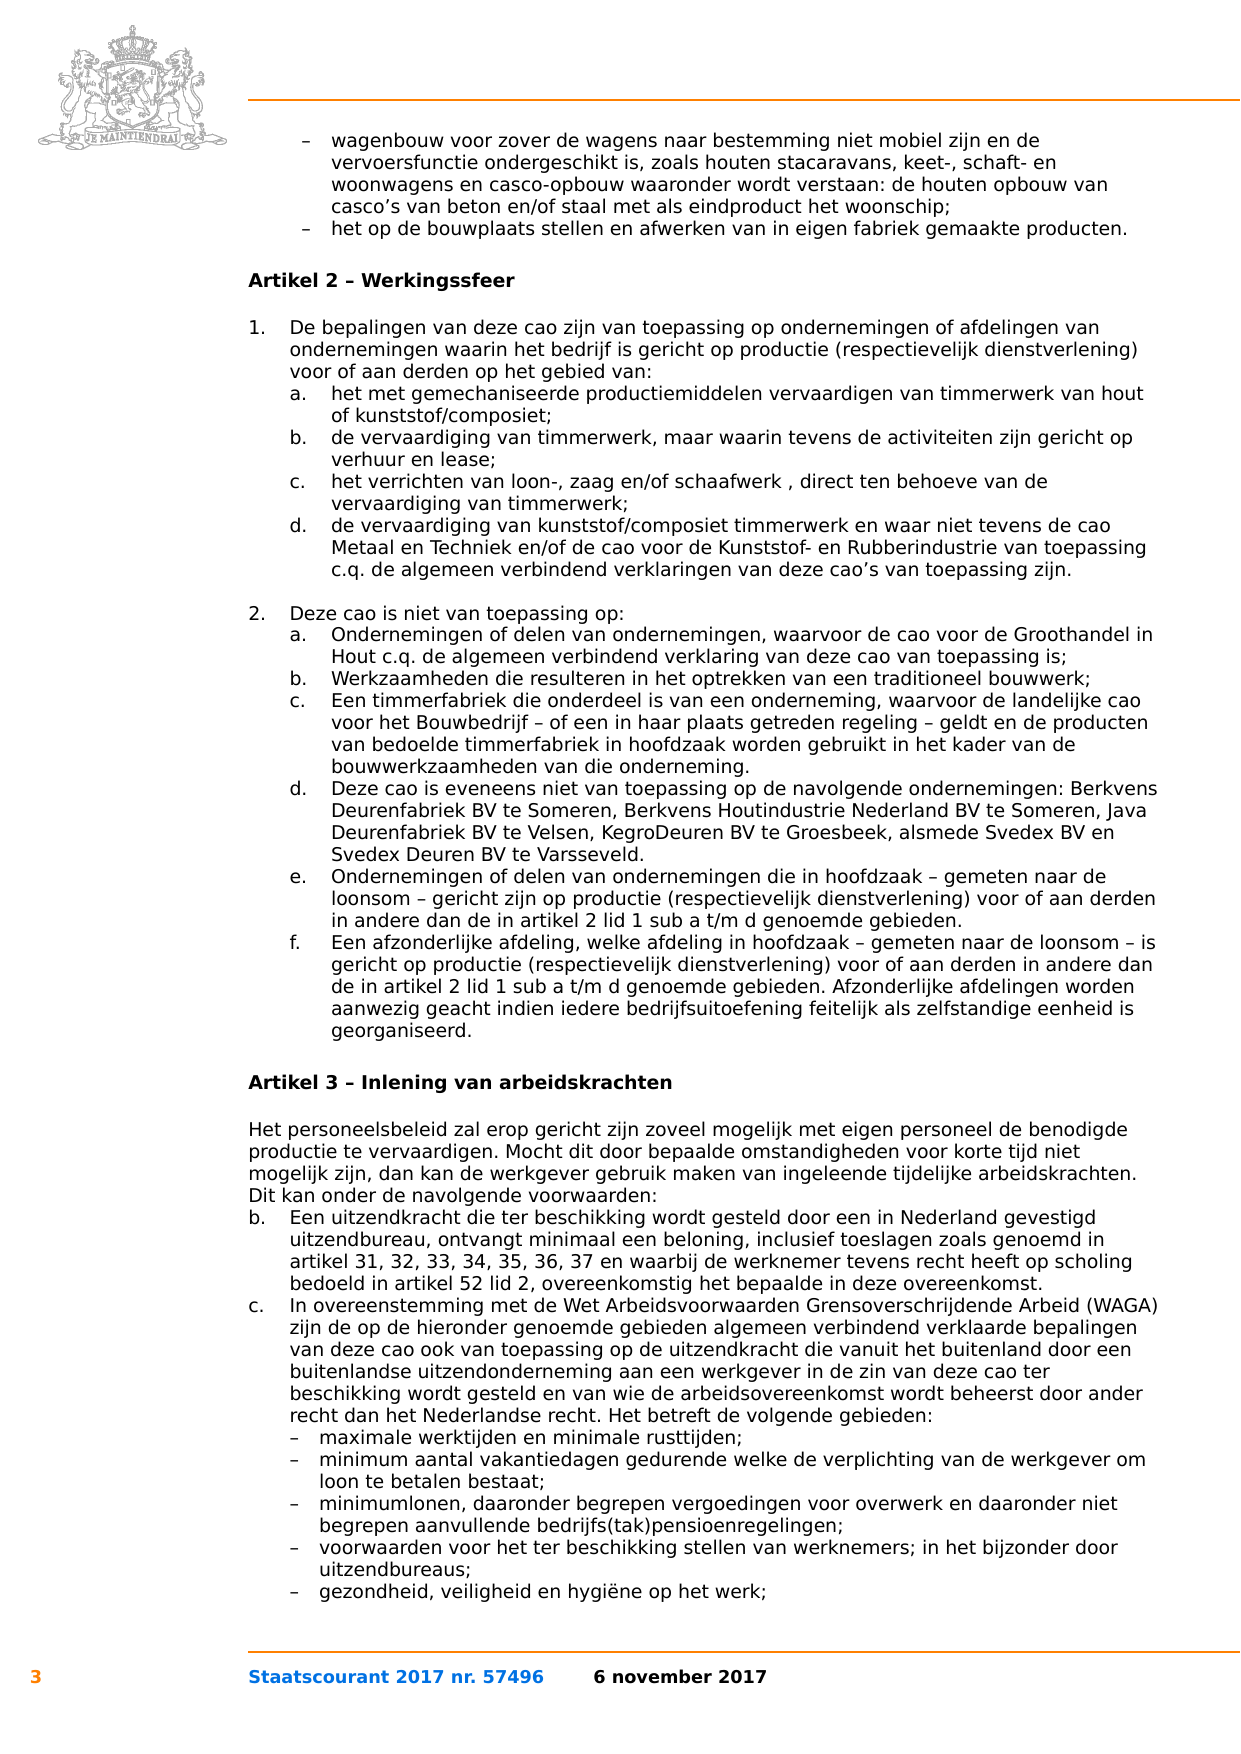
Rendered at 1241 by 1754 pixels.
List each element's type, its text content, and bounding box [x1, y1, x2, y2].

text Het personeelsbeleid zal erop gericht zijn zoveel mogelijk met eigen personeel de benodigde productie te vervaardigen. Mocht dit door bepaalde omstandigheden voor korte tijd niet mogelijk zijn, dan kan de werkgever gebruik maken van ingeleende tijdelijke arbeidskrachten. [248, 1119, 1163, 1185]
text – gezondheid, veiligheid en hygiëne op het werk; [289, 1581, 1163, 1602]
text – voorwaarden voor het ter beschikking stellen van werknemers; in het bijzonder door uitzendbureaus; [289, 1537, 1163, 1581]
text c. Een timmerfabriek die onderdeel is van een onderneming, waarvoor de landelijke cao voor het Bouwbedrijf – of een in haar plaats getreden regeling – geldt en de producten van bedoelde timmerfabriek in hoofdzaak worden gebruikt in het kader van de bouwwerkzaamheden van die onderneming. [289, 690, 1163, 778]
subtitle Artikel 3 – Inlening van arbeidskrachten [248, 1072, 1163, 1094]
text c. het verrichten van loon-, zaag en/of schaafwerk , direct ten behoeve van de vervaardiging van timmerwerk; [289, 471, 1163, 514]
text – minimumlonen, daaronder begrepen vergoedingen voor overwerk en daaronder niet begrepen aanvullende bedrijfs(tak)pensioenregelingen; [289, 1493, 1163, 1537]
text 2. Deze cao is niet van toepassing op: [248, 602, 1163, 624]
subtitle Artikel 2 – Werkingssfeer [248, 270, 1163, 292]
text – minimum aantal vakantiedagen gedurende welke de verplichting van de werkgever om loon te betalen bestaat; [289, 1449, 1163, 1493]
text b. Een uitzendkracht die ter beschikking wordt gesteld door een in Nederland gevestigd uitzendbureau, ontvangt minimaal een beloning, inclusief toeslagen zoals genoemd in artikel 31, 32, 33, 34, 35, 36, 37 en waarbij de werknemer tevens recht heeft op scholing bedoeld in artikel 52 lid 2, overeenkomstig het bepaalde in deze overeenkomst. [248, 1207, 1163, 1295]
text a. Ondernemingen of delen van ondernemingen, waarvoor de cao voor de Groothandel in Hout c.q. de algemeen verbindend verklaring van deze cao van toepassing is; [289, 624, 1163, 668]
text d. Deze cao is eveneens niet van toepassing op de navolgende ondernemingen: Berkvens Deurenfabriek BV te Someren, Berkvens Houtindustrie Nederland BV te Someren, Java Deurenfabriek BV te Velsen, KegroDeuren BV te Groesbeek, alsmede Svedex BV en Svedex Deuren BV te Varsseveld. [289, 778, 1163, 866]
text – maximale werktijden en minimale rusttijden; [289, 1427, 1163, 1449]
text d. de vervaardiging van kunststof/composiet timmerwerk en waar niet tevens de cao Metaal en Techniek en/of de cao voor de Kunststof- en Rubberindustrie van toepassing c.q. de algemeen verbindend verklaringen van deze cao’s van toepassing zijn. [289, 514, 1163, 581]
text b. de vervaardiging van timmerwerk, maar waarin tevens de activiteiten zijn gericht op verhuur en lease; [289, 427, 1163, 471]
text – wagenbouw voor zover de wagens naar bestemming niet mobiel zijn en de vervoersfunctie ondergeschikt is, zoals houten stacaravans, keet-, schaft- en woonwagens en casco-opbouw waaronder wordt verstaan: de houten opbouw van casco’s van beton en/of staal met als eindproduct het woonschip; [301, 130, 1163, 218]
text Dit kan onder de navolgende voorwaarden: [248, 1185, 1163, 1207]
text 1. De bepalingen van deze cao zijn van toepassing op ondernemingen of afdelingen van ondernemingen waarin het bedrijf is gericht op productie (respectievelijk dienstverlening) voor of aan derden op het gebied van: [248, 317, 1163, 383]
picture [38, 25, 227, 150]
text b. Werkzaamheden die resulteren in het optrekken van een traditioneel bouwwerk; [289, 668, 1163, 690]
text c. In overeenstemming met de Wet Arbeidsvoorwaarden Grensoverschrijdende Arbeid (WAGA) zijn de op de hieronder genoemde gebieden algemeen verbindend verklaarde bepalingen van deze cao ook van toepassing op de uitzendkracht die vanuit het buitenland door een buitenlandse uitzendonderneming aan een werkgever in de zin van deze cao ter beschikking wordt gesteld en van wie de arbeidsovereenkomst wordt beheerst door ander recht dan het Nederlandse recht. Het betreft de volgende gebieden: [248, 1295, 1163, 1427]
text – het op de bouwplaats stellen en afwerken van in eigen fabriek gemaakte producten. [301, 218, 1163, 240]
text a. het met gemechaniseerde productiemiddelen vervaardigen van timmerwerk van hout of kunststof/composiet; [289, 383, 1163, 427]
text f. Een afzonderlijke afdeling, welke afdeling in hoofdzaak – gemeten naar de loonsom – is gericht op productie (respectievelijk dienstverlening) voor of aan derden in andere dan de in artikel 2 lid 1 sub a t/m d genoemde gebieden. Afzonderlijke afdelingen worden aanwezig geacht indien iedere bedrijfsuitoefening feitelijk als zelfstandige eenheid is georganiseerd. [289, 932, 1163, 1042]
text e. Ondernemingen of delen van ondernemingen die in hoofdzaak – gemeten naar de loonsom – gericht zijn op productie (respectievelijk dienstverlening) voor of aan derden in andere dan de in artikel 2 lid 1 sub a t/m d genoemde gebieden. [289, 866, 1163, 932]
